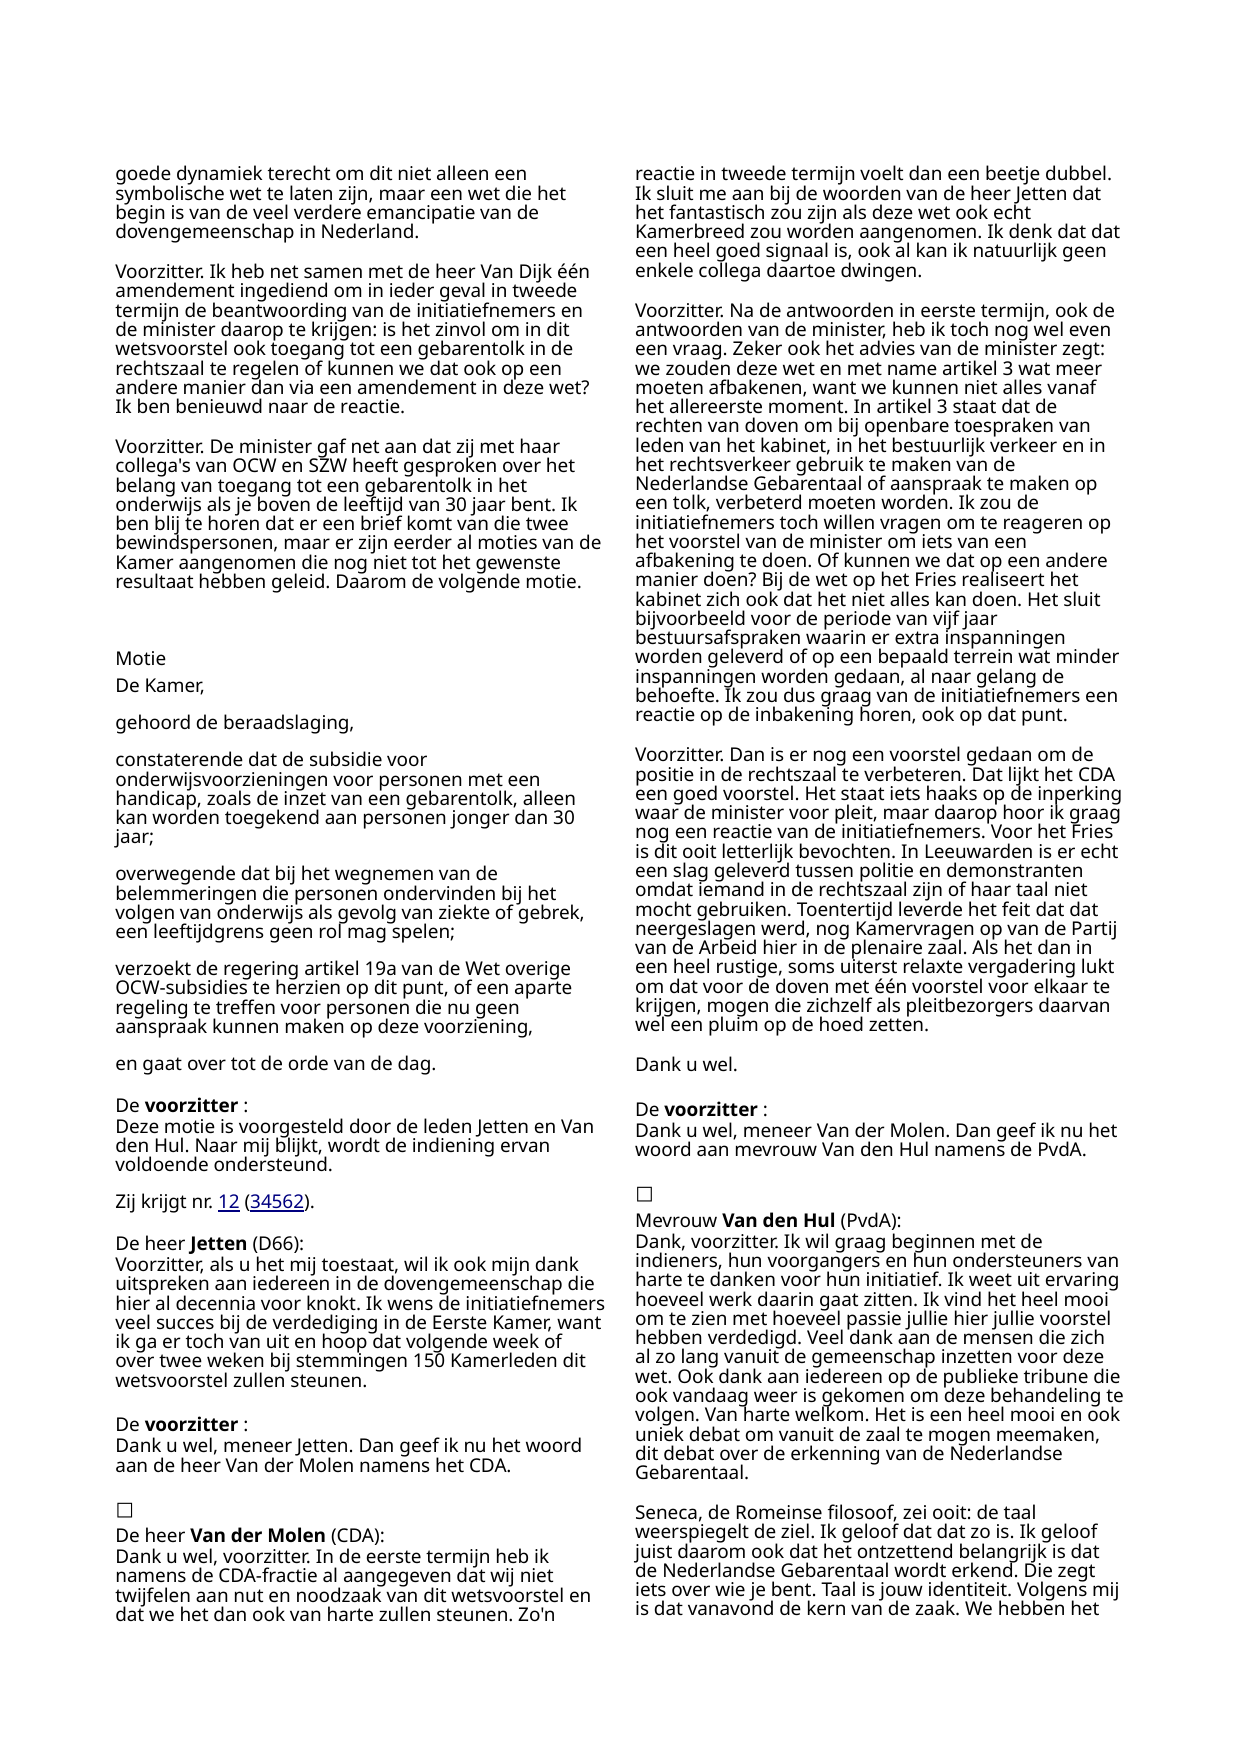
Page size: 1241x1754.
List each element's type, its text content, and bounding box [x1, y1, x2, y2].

text Dank u wel, meneer Jetten. Dan geef ik nu het woord aan de heer Van der Molen namens het CDA. [115, 1437, 605, 1476]
text De voorzitter : [635, 1096, 1125, 1122]
text Deze motie is voorgesteld door de leden Jetten en Van den Hul. Naar mij blijkt, wordt de indiening ervan voldoende ondersteund. [115, 1118, 605, 1175]
text overwegende dat bij het wegnemen van de belemmeringen die personen ondervinden bij het volgen van onderwijs als gevolg van ziekte of gebrek, een leeftijdgrens geen rol mag spelen; [115, 865, 605, 942]
text Dank u wel. [635, 1056, 1125, 1075]
text De heer Van der Molen (CDA): [115, 1522, 605, 1548]
text Dank u wel, voorzitter. In de eerste termijn heb ik namens de CDA-fractie al aangegeven dat wij niet twijfelen aan nut en noodzaak van dit wetsvoorstel en dat we het dan ook van harte zullen steunen. Zo'n [115, 1548, 605, 1625]
text constaterende dat de subsidie voor onderwijsvoorzieningen voor personen met een handicap, zoals de inzet van een gebarentolk, alleen kan worden toegekend aan personen jonger dan 30 jaar; [115, 751, 605, 848]
text goede dynamiek terecht om dit niet alleen een symbolische wet te laten zijn, maar een wet die het begin is van de veel verdere emancipatie van de dovengemeenschap in Nederland. [115, 165, 605, 242]
text Dank, voorzitter. Ik wil graag beginnen met de indieners, hun voorgangers en hun ondersteuners van harte te danken voor hun initiatief. Ik weet uit ervaring hoeveel werk daarin gaat zitten. Ik vind het heel mooi om te zien met hoeveel passie jullie hier jullie voorstel hebben verdedigd. Veel dank aan de mensen die zich al zo lang vanuit de gemeenschap inzetten voor deze wet. Ook dank aan iedereen op de publieke tribune die ook vandaag weer is gekomen om deze behandeling te volgen. Van harte welkom. Het is een heel mooi en ook uniek debat om vanuit de zaal te mogen meemaken, dit debat over de erkenning van de Nederlandse Gebarentaal. [635, 1233, 1125, 1483]
text Mevrouw Van den Hul (PvdA): [635, 1207, 1125, 1233]
text Voorzitter, als u het mij toestaat, wil ik ook mijn dank uitspreken aan iedereen in de dovengemeenschap die hier al decennia voor knokt. Ik wens de initiatiefnemers veel succes bij de verdediging in de Eerste Kamer, want ik ga er toch van uit en hoop dat volgende week of over twee weken bij stemmingen 150 Kamerleden dit wetsvoorstel zullen steunen. [115, 1256, 605, 1391]
text Seneca, de Romeinse filosoof, zei ooit: de taal weerspiegelt de ziel. Ik geloof dat dat zo is. Ik geloof juist daarom ook dat het ontzettend belangrijk is dat de Nederlandse Gebarentaal wordt erkend. Die zegt iets over wie je bent. Taal is jouw identiteit. Volgens mij is dat vanavond de kern van de zaak. We hebben het [635, 1504, 1125, 1620]
text Voorzitter. Dan is er nog een voorstel gedaan om de positie in de rechtszaal te verbeteren. Dat lijkt het CDA een goed voorstel. Het staat iets haaks op de inperking waar de minister voor pleit, maar daarop hoor ik graag nog een reactie van de initiatiefnemers. Voor het Fries is dit ooit letterlijk bevochten. In Leeuwarden is er echt een slag geleverd tussen politie en demonstranten omdat iemand in de rechtszaal zijn of haar taal niet mocht gebruiken. Toentertijd leverde het feit dat dat neergeslagen werd, nog Kamervragen op van de Partij van de Arbeid hier in de plenaire zaal. Als het dan in een heel rustige, soms uiterst relaxte vergadering lukt om dat voor de doven met één voorstel voor elkaar te krijgen, mogen die zichzelf als pleitbezorgers daarvan wel een pluim op de hoed zetten. [635, 746, 1125, 1035]
text Dank u wel, meneer Van der Molen. Dan geef ik nu het woord aan mevrouw Van den Hul namens de PvdA. [635, 1122, 1125, 1161]
text Voorzitter. Ik heb net samen met de heer Van Dijk één amendement ingediend om in ieder geval in tweede termijn de beantwoording van de initiatiefnemers en de minister daarop te krijgen: is het zinvol om in dit wetsvoorstel ook toegang tot een gebarentolk in de rechtszaal te regelen of kunnen we dat ook op een andere manier dan via een amendement in deze wet? Ik ben benieuwd naar de reactie. [115, 263, 605, 417]
text Zij krijgt nr. 12 (34562). [115, 1193, 605, 1212]
text ⬜ [115, 1497, 605, 1522]
text en gaat over tot de orde van de dag. [115, 1055, 605, 1074]
text De voorzitter : [115, 1092, 605, 1118]
text Motie [115, 646, 605, 671]
text Voorzitter. De minister gaf net aan dat zij met haar collega's van OCW en SZW heeft gesproken over het belang van toegang tot een gebarentolk in het onderwijs als je boven de leeftijd van 30 jaar bent. Ik ben blij te horen dat er een brief komt van die twee bewindspersonen, maar er zijn eerder al moties van de Kamer aangenomen die nog niet tot het gewenste resultaat hebben geleid. Daarom de volgende motie. [115, 438, 605, 592]
text De Kamer, [115, 677, 605, 697]
text Voorzitter. Na de antwoorden in eerste termijn, ook de antwoorden van de minister, heb ik toch nog wel even een vraag. Zeker ook het advies van de minister zegt: we zouden deze wet en met name artikel 3 wat meer moeten afbakenen, want we kunnen niet alles vanaf het allereerste moment. In artikel 3 staat dat de rechten van doven om bij openbare toespraken van leden van het kabinet, in het bestuurlijk verkeer en in het rechtsverkeer gebruik te maken van de Nederlandse Gebarentaal of aanspraak te maken op een tolk, verbeterd moeten worden. Ik zou de initiatiefnemers toch willen vragen om te reageren op het voorstel van de minister om iets van een afbakening te doen. Of kunnen we dat op een andere manier doen? Bij de wet op het Fries realiseert het kabinet zich ook dat het niet alles kan doen. Het sluit bijvoorbeeld voor de periode van vijf jaar bestuursafspraken waarin er extra inspanningen worden geleverd of op een bepaald terrein wat minder inspanningen worden gedaan, al naar gelang de behoefte. Ik zou dus graag van de initiatiefnemers een reactie op de inbakening horen, ook op dat punt. [635, 302, 1125, 726]
text reactie in tweede termijn voelt dan een beetje dubbel. Ik sluit me aan bij de woorden van de heer Jetten dat het fantastisch zou zijn als deze wet ook echt Kamerbreed zou worden aangenomen. Ik denk dat dat een heel goed signaal is, ook al kan ik natuurlijk geen enkele collega daartoe dwingen. [635, 165, 1125, 281]
text verzoekt de regering artikel 19a van de Wet overige OCW-subsidies te herzien op dit punt, of een aparte regeling te treffen voor personen die nu geen aanspraak kunnen maken op deze voorziening, [115, 960, 605, 1037]
text gehoord de beraadslaging, [115, 714, 605, 733]
text De voorzitter : [115, 1412, 605, 1437]
text De heer Jetten (D66): [115, 1230, 605, 1256]
text ⬜ [635, 1181, 1125, 1207]
